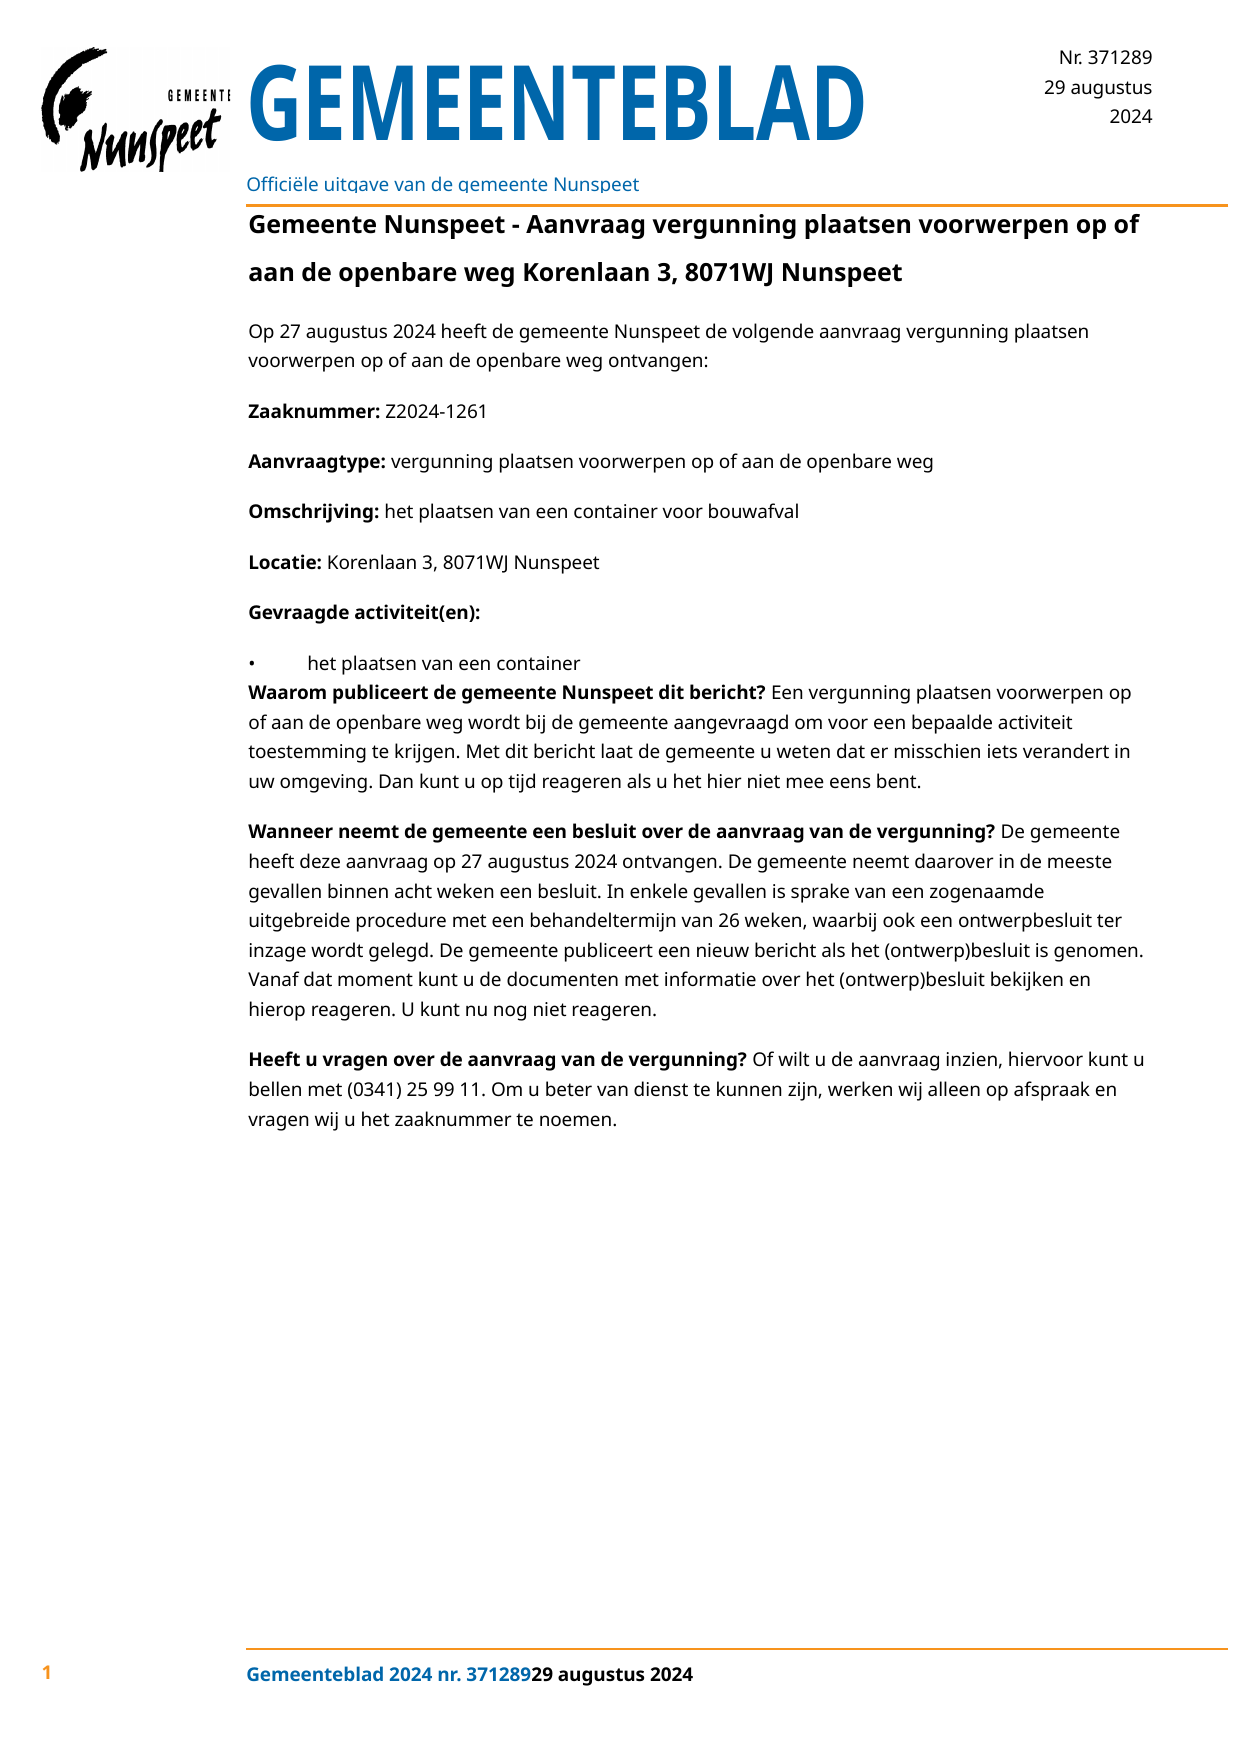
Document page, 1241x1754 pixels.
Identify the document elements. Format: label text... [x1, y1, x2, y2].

text Gemeente Nunspeet - Aanvraag vergunning plaatsen voorwerpen op of aan de openbare weg Korenlaan 3, 8071WJ Nunspeet [248, 207, 1152, 288]
text Locatie: Korenlaan 3, 8071WJ Nunspeet [248, 549, 1152, 575]
text Op 27 augustus 2024 heeft de gemeente Nunspeet de volgende aanvraag vergunning plaatsen voorwerpen op of aan de openbare weg ontvangen: [248, 318, 1152, 373]
picture [41, 47, 231, 172]
list het plaatsen van een container [248, 650, 1152, 676]
text Waarom publiceert de gemeente Nunspeet dit bericht? Een vergunning plaatsen voorwerpen op of aan de openbare weg wordt bij de gemeente aangevraagd om voor een bepaalde activiteit toestemming te krijgen. Met dit bericht laat de gemeente u weten dat er misschien iets verandert in uw omgeving. Dan kunt u op tijd reageren als u het hier niet mee eens bent. [248, 679, 1152, 794]
text Wanneer neemt de gemeente een besluit over de aanvraag van de vergunning? De gemeente heeft deze aanvraag op 27 augustus 2024 ontvangen. De gemeente neemt daarover in de meeste gevallen binnen acht weken een besluit. In enkele gevallen is sprake van een zogenaamde uitgebreide procedure met een behandeltermijn van 26 weken, waarbij ook een ontwerpbesluit ter inzage wordt gelegd. De gemeente publiceert een nieuw bericht als het (ontwerp)besluit is genomen. Vanaf dat moment kunt u de documenten met informatie over het (ontwerp)besluit bekijken en hierop reageren. U kunt nu nog niet reageren. [248, 819, 1152, 1022]
text Aanvraagtype: vergunning plaatsen voorwerpen op of aan de openbare weg [248, 448, 1152, 474]
text Heeft u vragen over de aanvraag van de vergunning? Of wilt u de aanvraag inzien, hiervoor kunt u bellen met (0341) 25 99 11. Om u beter van dienst te kunnen zijn, werken wij alleen op afspraak en vragen wij u het zaaknummer te noemen. [248, 1047, 1152, 1132]
text Gevraagde activiteit(en): [248, 599, 1152, 625]
text Omschrijving: het plaatsen van een container voor bouwafval [248, 499, 1152, 524]
text Zaaknummer: Z2024-1261 [248, 398, 1152, 424]
